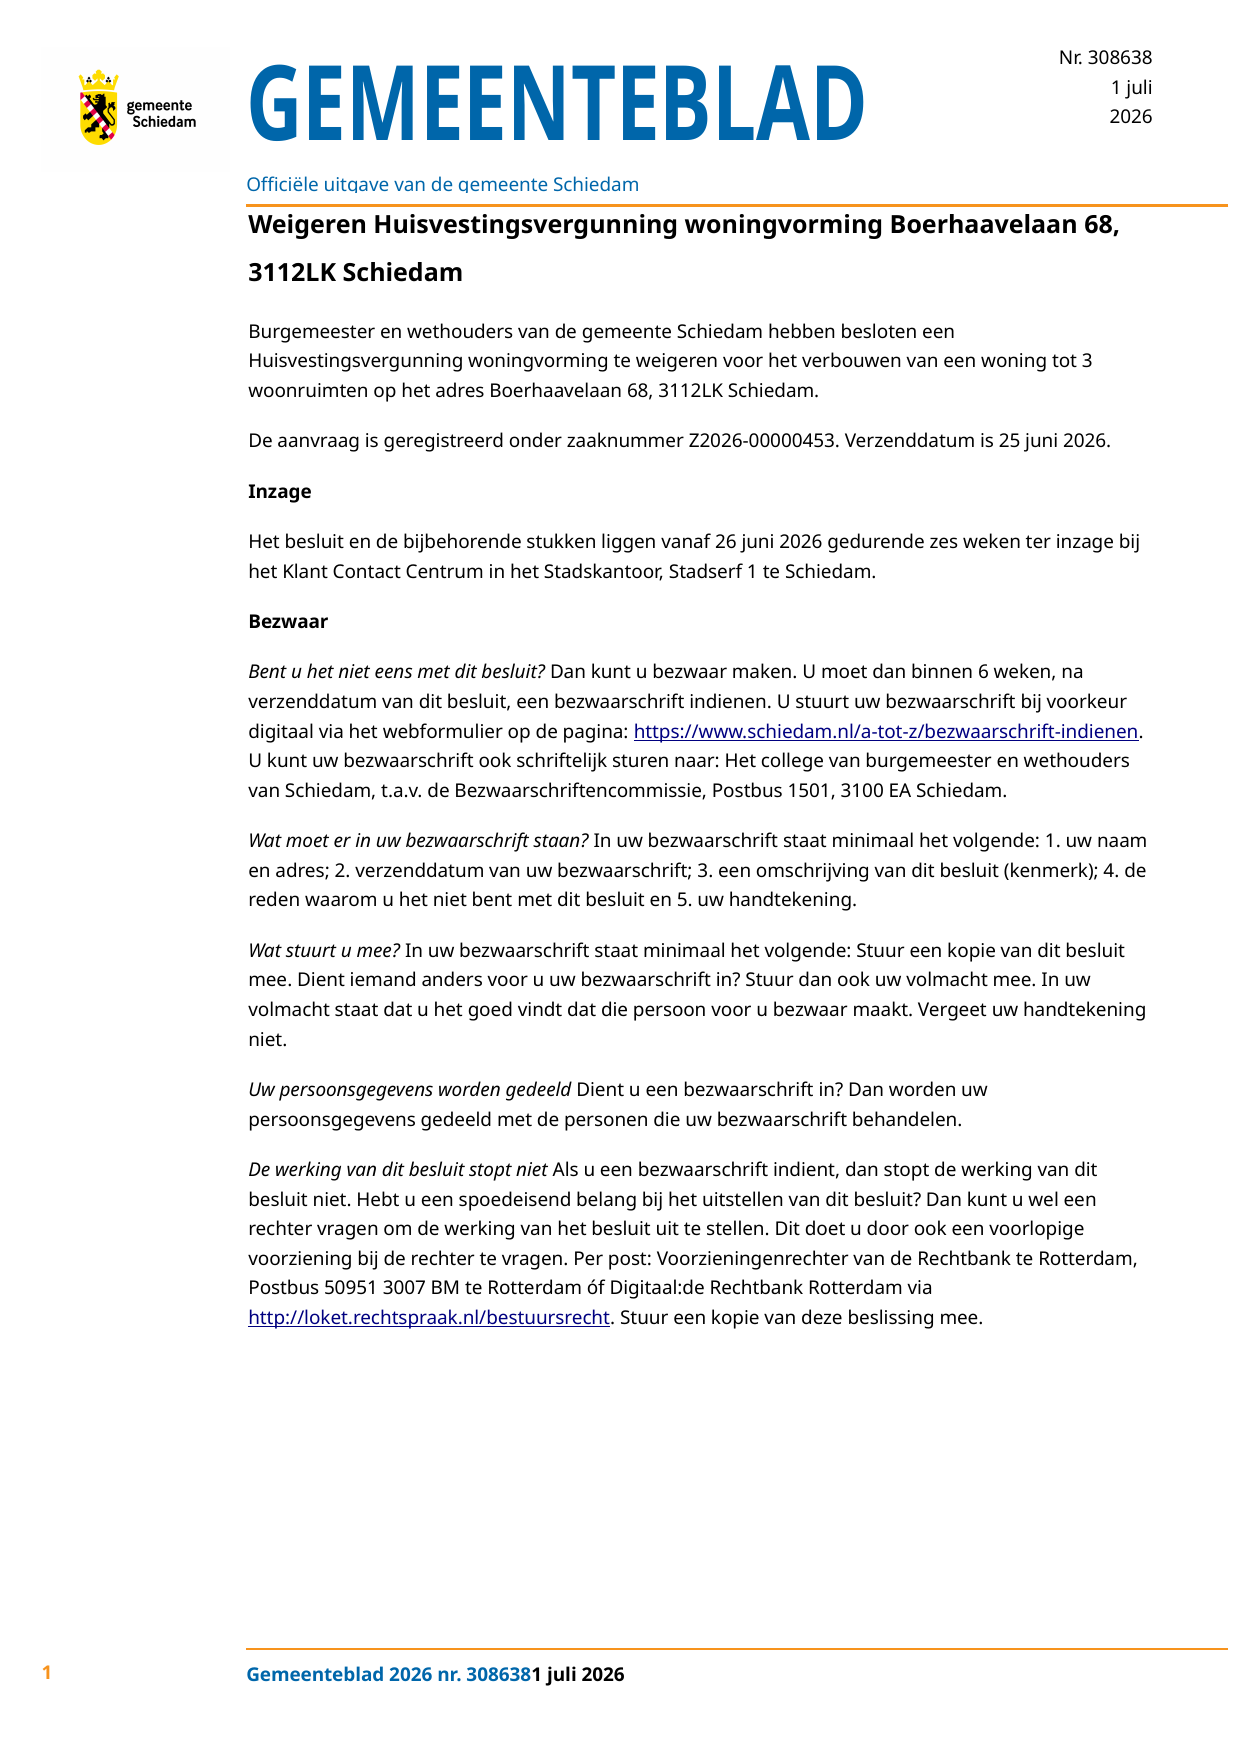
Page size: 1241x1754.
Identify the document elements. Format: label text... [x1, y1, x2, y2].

text Uw persoonsgegevens worden gedeeld Dient u een bezwaarschrift in? Dan worden uw persoonsgegevens gedeeld met de personen die uw bezwaarschrift behandelen. [248, 1076, 1152, 1132]
text Wat moet er in uw bezwaarschrift staan? In uw bezwaarschrift staat minimaal het volgende: 1. uw naam en adres; 2. verzenddatum van uw bezwaarschrift; 3. een omschrijving van dit besluit (kenmerk); 4. de reden waarom u het niet bent met dit besluit en 5. uw handtekening. [248, 827, 1152, 912]
text Weigeren Huisvestingsvergunning woningvorming Boerhaavelaan 68, 3112LK Schiedam [248, 207, 1152, 288]
text Inzage [248, 478, 1152, 504]
text De aanvraag is geregistreerd onder zaaknummer Z2026-00000453. Verzenddatum is 25 juni 2026. [248, 427, 1152, 453]
text Wat stuurt u mee? In uw bezwaarschrift staat minimaal het volgende: Stuur een kopie van dit besluit mee. Dient iemand anders voor u uw bezwaarschrift in? Stuur dan ook uw volmacht mee. In uw volmacht staat dat u het goed vindt dat die persoon voor u bezwaar maakt. Vergeet uw handtekening niet. [248, 937, 1152, 1052]
text Het besluit en de bijbehorende stukken liggen vanaf 26 juni 2026 gedurende zes weken ter inzage bij het Klant Contact Centrum in het Stadskantoor, Stadserf 1 te Schiedam. [248, 528, 1152, 584]
text Bent u het niet eens met dit besluit? Dan kunt u bezwaar maken. U moet dan binnen 6 weken, na verzenddatum van dit besluit, een bezwaarschrift indienen. U stuurt uw bezwaarschrift bij voorkeur digitaal via het webformulier op de pagina: https://www.schiedam.nl/a-tot-z/bezwaarschrift-indienen. U kunt uw bezwaarschrift ook schriftelijk sturen naar: Het college van burgemeester en wethouders van Schiedam, t.a.v. de Bezwaarschriftencommissie, Postbus 1501, 3100 EA Schiedam. [248, 659, 1152, 803]
picture [41, 47, 231, 172]
text Bezwaar [248, 608, 1152, 634]
text Burgemeester en wethouders van de gemeente Schiedam hebben besloten een Huisvestingsvergunning woningvorming te weigeren voor het verbouwen van een woning tot 3 woonruimten op het adres Boerhaavelaan 68, 3112LK Schiedam. [248, 318, 1152, 403]
text De werking van dit besluit stopt niet Als u een bezwaarschrift indient, dan stopt de werking van dit besluit niet. Hebt u een spoedeisend belang bij het uitstellen van dit besluit? Dan kunt u wel een rechter vragen om de werking van het besluit uit te stellen. Dit doet u door ook een voorlopige voorziening bij de rechter te vragen. Per post: Voorzieningenrechter van de Rechtbank te Rotterdam, Postbus 50951 3007 BM te Rotterdam óf Digitaal:de Rechtbank Rotterdam via http://loket.rechtspraak.nl/bestuursrecht. Stuur een kopie van deze beslissing mee. [248, 1156, 1152, 1330]
